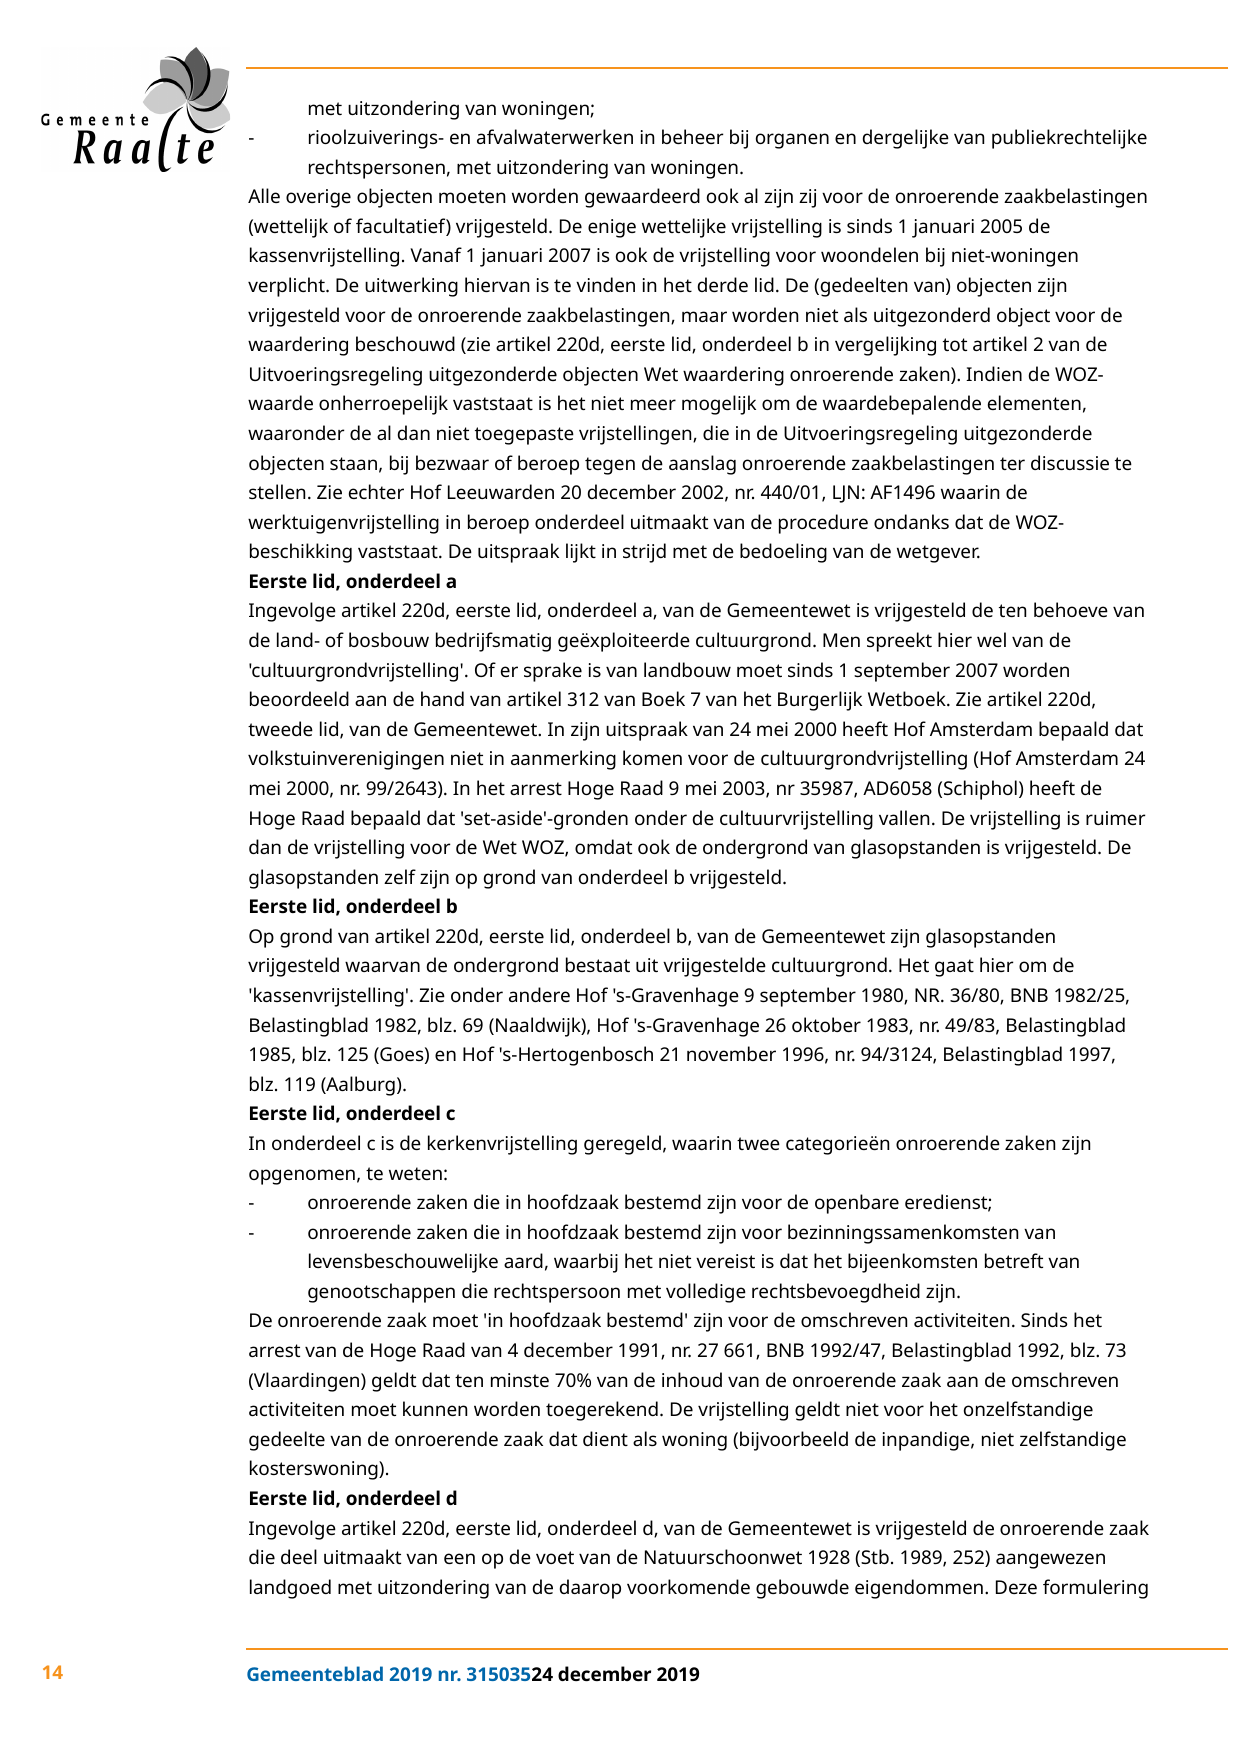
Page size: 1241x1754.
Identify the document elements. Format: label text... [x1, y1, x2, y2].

list met uitzondering van woningen; [248, 95, 1152, 121]
text Ingevolge artikel 220d, eerste lid, onderdeel a, van de Gemeentewet is vrijgesteld de ten behoeve van de land- of bosbouw bedrijfsmatig geëxploiteerde cultuurgrond. Men spreekt hier wel van de 'cultuurgrondvrijstelling'. Of er sprake is van landbouw moet sinds 1 september 2007 worden beoordeeld aan de hand van artikel 312 van Boek 7 van het Burgerlijk Wetboek. Zie artikel 220d, tweede lid, van de Gemeentewet. In zijn uitspraak van 24 mei 2000 heeft Hof Amsterdam bepaald dat volkstuinverenigingen niet in aanmerking komen voor de cultuurgrondvrijstelling (Hof Amsterdam 24 mei 2000, nr. 99/2643). In het arrest Hoge Raad 9 mei 2003, nr 35987, AD6058 (Schiphol) heeft de Hoge Raad bepaald dat 'set-aside'-gronden onder de cultuurvrijstelling vallen. De vrijstelling is ruimer dan de vrijstelling voor de Wet WOZ, omdat ook de ondergrond van glasopstanden is vrijgesteld. De glasopstanden zelf zijn op grond van onderdeel b vrijgesteld. [248, 598, 1152, 890]
picture [41, 47, 231, 172]
text Ingevolge artikel 220d, eerste lid, onderdeel d, van de Gemeentewet is vrijgesteld de onroerende zaak die deel uitmaakt van een op de voet van de Natuurschoonwet 1928 (Stb. 1989, 252) aangewezen landgoed met uitzondering van de daarop voorkomende gebouwde eigendommen. Deze formulering [248, 1515, 1152, 1600]
text De onroerende zaak moet 'in hoofdzaak bestemd' zijn voor de omschreven activiteiten. Sinds het arrest van de Hoge Raad van 4 december 1991, nr. 27 661, BNB 1992/47, Belastingblad 1992, blz. 73 (Vlaardingen) geldt dat ten minste 70% van de inhoud van de onroerende zaak aan de omschreven activiteiten moet kunnen worden toegerekend. De vrijstelling geldt niet voor het onzelfstandige gedeelte van de onroerende zaak dat dient als woning (bijvoorbeeld de inpandige, niet zelfstandige kosterswoning). [248, 1308, 1152, 1481]
list rioolzuiverings- en afvalwaterwerken in beheer bij organen en dergelijke van publiekrechtelijke rechtspersonen, met uitzondering van woningen. [248, 124, 1152, 180]
text Op grond van artikel 220d, eerste lid, onderdeel b, van de Gemeentewet zijn glasopstanden vrijgesteld waarvan de ondergrond bestaat uit vrijgestelde cultuurgrond. Het gaat hier om de 'kassenvrijstelling'. Zie onder andere Hof 's-Gravenhage 9 september 1980, NR. 36/80, BNB 1982/25, Belastingblad 1982, blz. 69 (Naaldwijk), Hof 's-Gravenhage 26 oktober 1983, nr. 49/83, Belastingblad 1985, blz. 125 (Goes) en Hof 's-Hertogenbosch 21 november 1996, nr. 94/3124, Belastingblad 1997, blz. 119 (Aalburg). [248, 923, 1152, 1097]
text Alle overige objecten moeten worden gewaardeerd ook al zijn zij voor de onroerende zaakbelastingen (wettelijk of facultatief) vrijgesteld. De enige wettelijke vrijstelling is sinds 1 januari 2005 de kassenvrijstelling. Vanaf 1 januari 2007 is ook de vrijstelling voor woondelen bij niet-woningen verplicht. De uitwerking hiervan is te vinden in het derde lid. De (gedeelten van) objecten zijn vrijgesteld voor de onroerende zaakbelastingen, maar worden niet als uitgezonderd object voor de waardering beschouwd (zie artikel 220d, eerste lid, onderdeel b in vergelijking tot artikel 2 van de Uitvoeringsregeling uitgezonderde objecten Wet waardering onroerende zaken). Indien de WOZ-waarde onherroepelijk vaststaat is het niet meer mogelijk om de waardebepalende elementen, waaronder de al dan niet toegepaste vrijstellingen, die in de Uitvoeringsregeling uitgezonderde objecten staan, bij bezwaar of beroep tegen de aanslag onroerende zaakbelastingen ter discussie te stellen. Zie echter Hof Leeuwarden 20 december 2002, nr. 440/01, LJN: AF1496 waarin de werktuigenvrijstelling in beroep onderdeel uitmaakt van de procedure ondanks dat de WOZ-beschikking vaststaat. De uitspraak lijkt in strijd met de bedoeling van de wetgever. [248, 183, 1152, 564]
text Eerste lid, onderdeel a [248, 568, 1152, 594]
list onroerende zaken die in hoofdzaak bestemd zijn voor de openbare eredienst; [248, 1189, 1152, 1215]
text Eerste lid, onderdeel b [248, 893, 1152, 919]
text Eerste lid, onderdeel d [248, 1485, 1152, 1511]
text In onderdeel c is de kerkenvrijstelling geregeld, waarin twee categorieën onroerende zaken zijn opgenomen, te weten: [248, 1130, 1152, 1186]
text Eerste lid, onderdeel c [248, 1101, 1152, 1126]
list onroerende zaken die in hoofdzaak bestemd zijn voor bezinningssamenkomsten van levensbeschouwelijke aard, waarbij het niet vereist is dat het bijeenkomsten betreft van genootschappen die rechtspersoon met volledige rechtsbevoegdheid zijn. [248, 1219, 1152, 1304]
